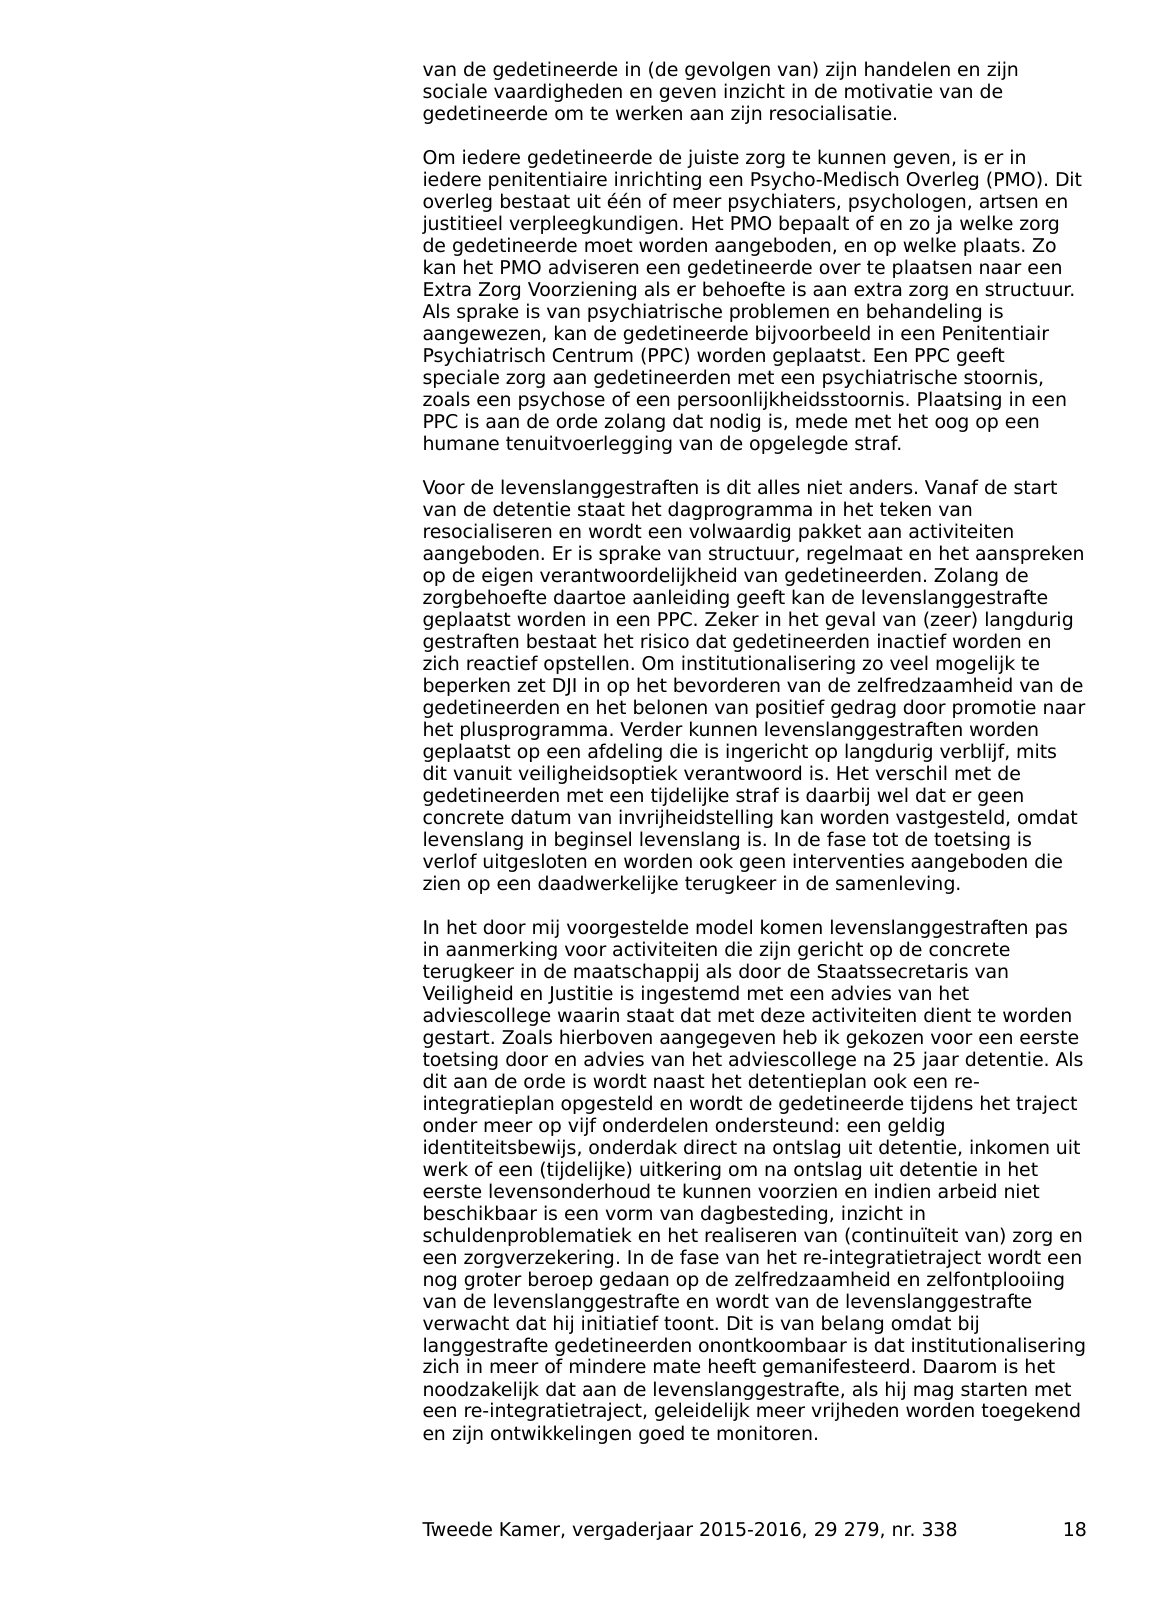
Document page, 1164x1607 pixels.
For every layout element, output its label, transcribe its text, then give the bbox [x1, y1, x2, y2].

text In het door mij voorgestelde model komen levenslanggestraften pas in aanmerking voor activiteiten die zijn gericht op de concrete terugkeer in de maatschappij als door de Staatssecretaris van Veiligheid en Justitie is ingestemd met een advies van het adviescollege waarin staat dat met deze activiteiten dient te worden gestart. Zoals hierboven aangegeven heb ik gekozen voor een eerste toetsing door en advies van het adviescollege na 25 jaar detentie. Als dit aan de orde is wordt naast het detentieplan ook een re-integratieplan opgesteld en wordt de gedetineerde tijdens het traject onder meer op vijf onderdelen ondersteund: een geldig identiteitsbewijs, onderdak direct na ontslag uit detentie, inkomen uit werk of een (tijdelijke) uitkering om na ontslag uit detentie in het eerste levensonderhoud te kunnen voorzien en indien arbeid niet beschikbaar is een vorm van dagbesteding, inzicht in schuldenproblematiek en het realiseren van (continuïteit van) zorg en een zorgverzekering. In de fase van het re-integratietraject wordt een nog groter beroep gedaan op de zelfredzaamheid en zelfontplooiing van de levenslanggestrafte en wordt van de levenslanggestrafte verwacht dat hij initiatief toont. Dit is van belang omdat bij langgestrafte gedetineerden onontkoombaar is dat institutionalisering zich in meer of mindere mate heeft gemanifesteerd. Daarom is het noodzakelijk dat aan de levenslanggestrafte, als hij mag starten met een re-integratietraject, geleidelijk meer vrijheden worden toegekend en zijn ontwikkelingen goed te monitoren. [422, 917, 1087, 1444]
text Voor de levenslanggestraften is dit alles niet anders. Vanaf de start van de detentie staat het dagprogramma in het teken van resocialiseren en wordt een volwaardig pakket aan activiteiten aangeboden. Er is sprake van structuur, regelmaat en het aanspreken op de eigen verantwoordelijkheid van gedetineerden. Zolang de zorgbehoefte daartoe aanleiding geeft kan de levenslanggestrafte geplaatst worden in een PPC. Zeker in het geval van (zeer) langdurig gestraften bestaat het risico dat gedetineerden inactief worden en zich reactief opstellen. Om institutionalisering zo veel mogelijk te beperken zet DJI in op het bevorderen van de zelfredzaamheid van de gedetineerden en het belonen van positief gedrag door promotie naar het plusprogramma. Verder kunnen levenslanggestraften worden geplaatst op een afdeling die is ingericht op langdurig verblijf, mits dit vanuit veiligheidsoptiek verantwoord is. Het verschil met de gedetineerden met een tijdelijke straf is daarbij wel dat er geen concrete datum van invrijheidstelling kan worden vastgesteld, omdat levenslang in beginsel levenslang is. In de fase tot de toetsing is verlof uitgesloten en worden ook geen interventies aangeboden die zien op een daadwerkelijke terugkeer in de samenleving. [422, 477, 1087, 895]
text Om iedere gedetineerde de juiste zorg te kunnen geven, is er in iedere penitentiaire inrichting een Psycho-Medisch Overleg (PMO). Dit overleg bestaat uit één of meer psychiaters, psychologen, artsen en justitieel verpleegkundigen. Het PMO bepaalt of en zo ja welke zorg de gedetineerde moet worden aangeboden, en op welke plaats. Zo kan het PMO adviseren een gedetineerde over te plaatsen naar een Extra Zorg Voorziening als er behoefte is aan extra zorg en structuur. Als sprake is van psychiatrische problemen en behandeling is aangewezen, kan de gedetineerde bijvoorbeeld in een Penitentiair Psychiatrisch Centrum (PPC) worden geplaatst. Een PPC geeft speciale zorg aan gedetineerden met een psychiatrische stoornis, zoals een psychose of een persoonlijkheidsstoornis. Plaatsing in een PPC is aan de orde zolang dat nodig is, mede met het oog op een humane tenuitvoerlegging van de opgelegde straf. [422, 147, 1087, 455]
text van de gedetineerde in (de gevolgen van) zijn handelen en zijn sociale vaardigheden en geven inzicht in de motivatie van de gedetineerde om te werken aan zijn resocialisatie. [422, 59, 1087, 125]
